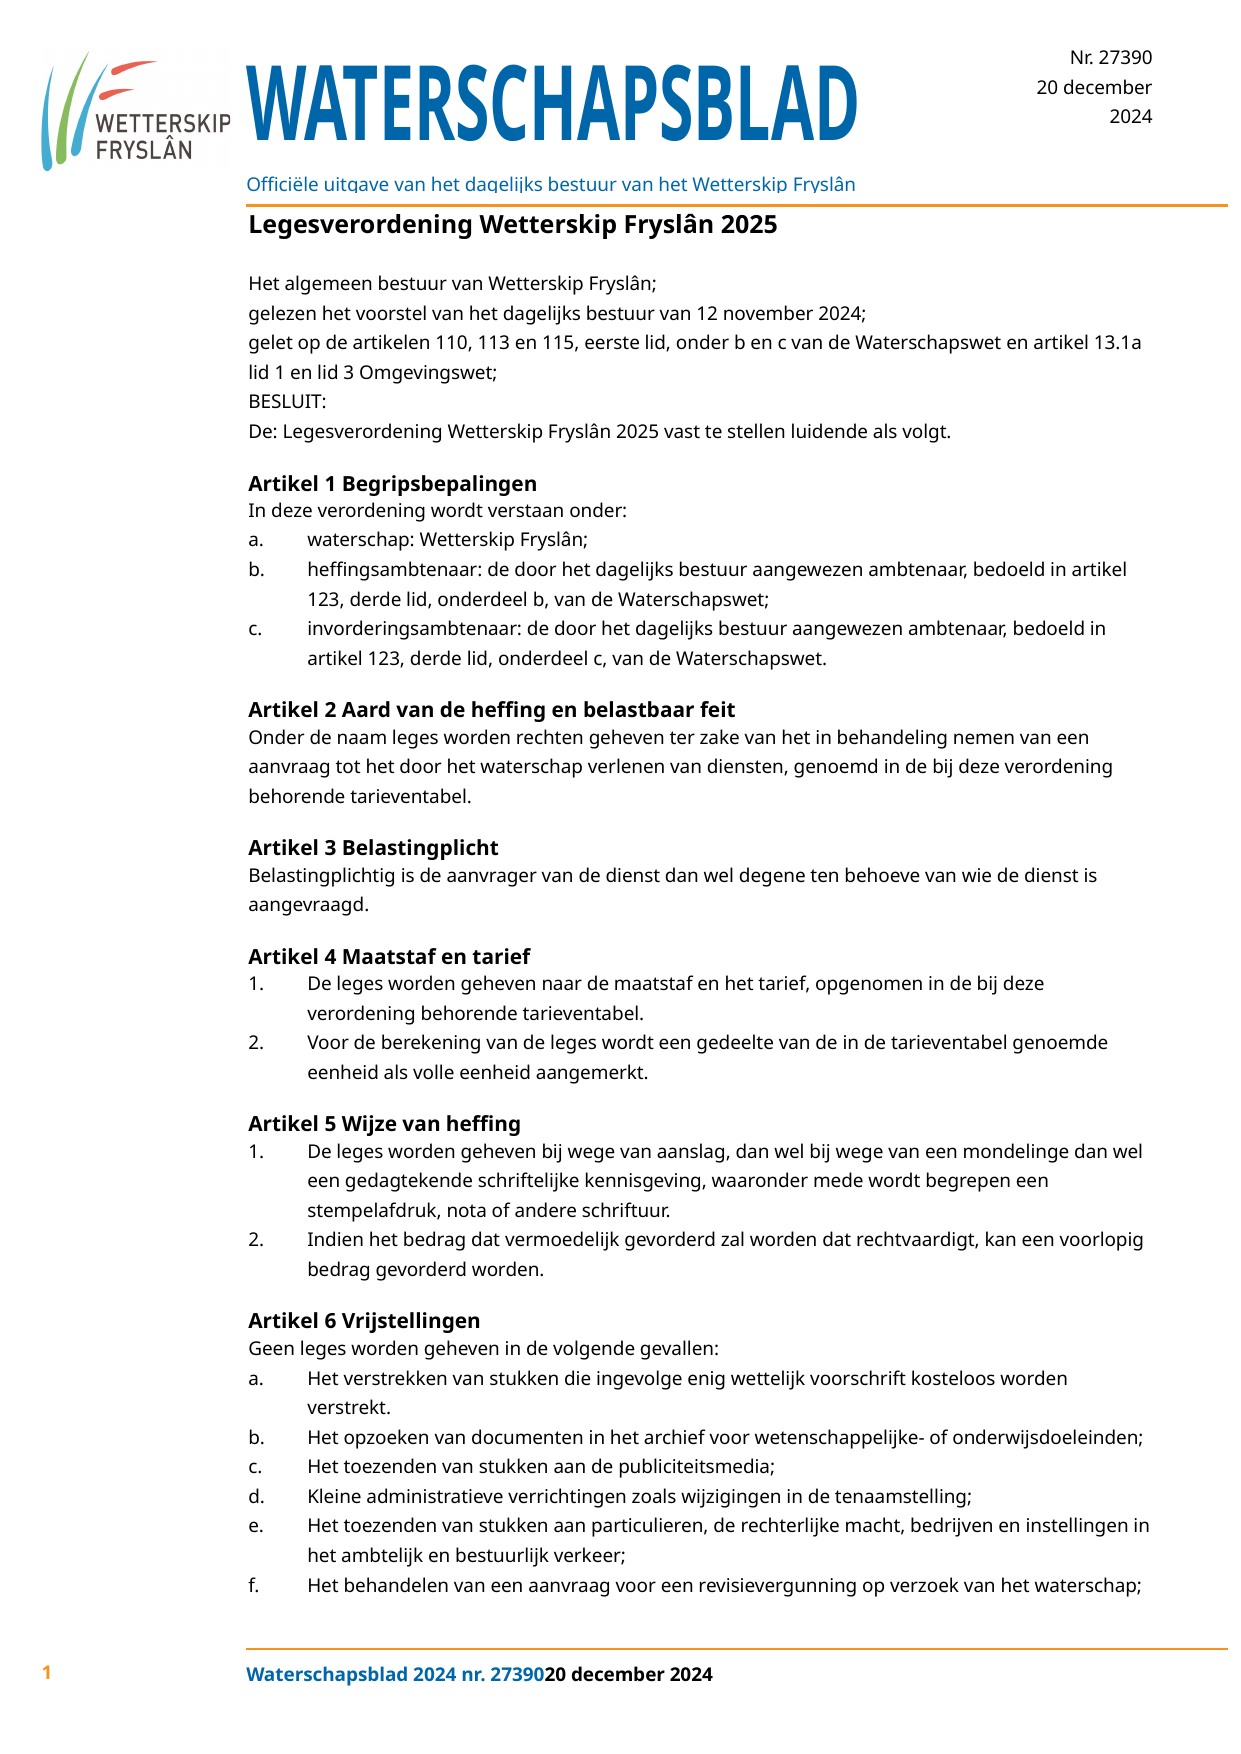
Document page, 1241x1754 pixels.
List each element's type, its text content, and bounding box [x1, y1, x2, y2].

text BESLUIT: [248, 389, 1152, 414]
text Artikel 4 Maatstaf en tarief [248, 942, 1152, 970]
text Artikel 6 Vrijstellingen [248, 1307, 1152, 1335]
text Het algemeen bestuur van Wetterskip Fryslân; [248, 270, 1152, 296]
text De: Legesverordening Wetterskip Fryslân 2025 vast te stellen luidende als volgt. [248, 418, 1152, 444]
list Het opzoeken van documenten in het archief voor wetenschappelijke- of onderwijsdoeleinden; [248, 1424, 1152, 1449]
text gelet op de artikelen 110, 113 en 115, eerste lid, onder b en c van de Waterschapswet en artikel 13.1a lid 1 en lid 3 Omgevingswet; [248, 329, 1152, 385]
list waterschap: Wetterskip Fryslân; [248, 527, 1152, 552]
list Het toezenden van stukken aan de publiciteitsmedia; [248, 1453, 1152, 1479]
list Voor de berekening van de leges wordt een gedeelte van de in de tarieventabel genoemde eenheid als volle eenheid aangemerkt. [248, 1029, 1152, 1085]
list Het toezenden van stukken aan particulieren, de rechterlijke macht, bedrijven en instellingen in het ambtelijk en bestuurlijk verkeer; [248, 1513, 1152, 1568]
text In deze verordening wordt verstaan onder: [248, 497, 1152, 523]
text Artikel 1 Begripsbepalingen [248, 469, 1152, 497]
list Indien het bedrag dat vermoedelijk gevorderd zal worden dat rechtvaardigt, kan een voorlopig bedrag gevorderd worden. [248, 1227, 1152, 1282]
list De leges worden geheven naar de maatstaf en het tarief, opgenomen in de bij deze verordening behorende tarieventabel. [248, 970, 1152, 1026]
text Onder de naam leges worden rechten geheven ter zake van het in behandeling nemen van een aanvraag tot het door het waterschap verlenen van diensten, genoemd in de bij deze verordening behorende tarieventabel. [248, 724, 1152, 809]
list Kleine administratieve verrichtingen zoals wijzigingen in de tenaamstelling; [248, 1483, 1152, 1509]
picture [41, 47, 231, 172]
text gelezen het voorstel van het dagelijks bestuur van 12 november 2024; [248, 300, 1152, 326]
list De leges worden geheven bij wege van aanslag, dan wel bij wege van een mondelinge dan wel een gedagtekende schriftelijke kennisgeving, waaronder mede wordt begrepen een stempelafdruk, nota of andere schriftuur. [248, 1138, 1152, 1223]
text Artikel 2 Aard van de heffing en belastbaar feit [248, 695, 1152, 724]
text Belastingplichtig is de aanvrager van de dienst dan wel degene ten behoeve van wie de dienst is aangevraagd. [248, 862, 1152, 917]
text Artikel 5 Wijze van heffing [248, 1109, 1152, 1138]
list Het behandelen van een aanvraag voor een revisievergunning op verzoek van het waterschap; [248, 1572, 1152, 1597]
text Geen leges worden geheven in de volgende gevallen: [248, 1335, 1152, 1361]
list invorderingsambtenaar: de door het dagelijks bestuur aangewezen ambtenaar, bedoeld in artikel 123, derde lid, onderdeel c, van de Waterschapswet. [248, 615, 1152, 671]
list Het verstrekken van stukken die ingevolge enig wettelijk voorschrift kosteloos worden verstrekt. [248, 1365, 1152, 1420]
text Legesverordening Wetterskip Fryslân 2025 [248, 207, 1152, 241]
list heffingsambtenaar: de door het dagelijks bestuur aangewezen ambtenaar, bedoeld in artikel 123, derde lid, onderdeel b, van de Waterschapswet; [248, 556, 1152, 612]
text Artikel 3 Belastingplicht [248, 833, 1152, 862]
